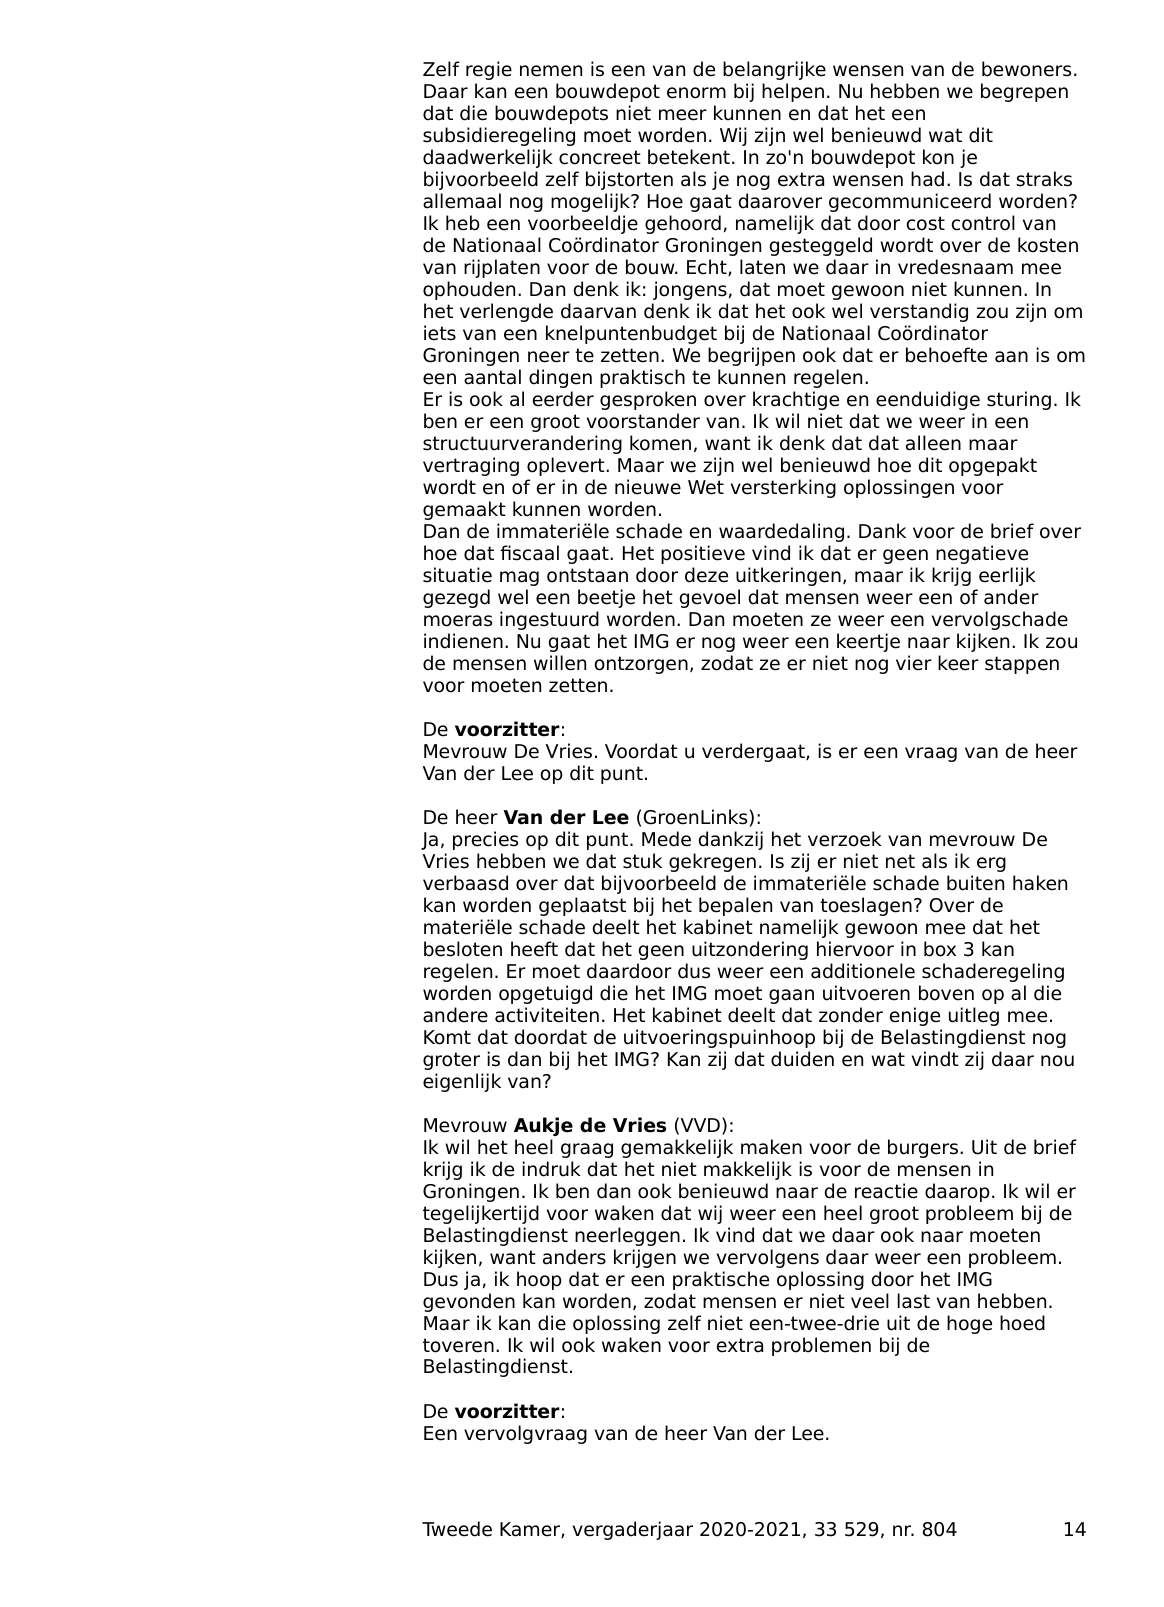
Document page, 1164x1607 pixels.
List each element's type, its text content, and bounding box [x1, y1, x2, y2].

text Er is ook al eerder gesproken over krachtige en eenduidige sturing. Ik ben er een groot voorstander van. Ik wil niet dat we weer in een structuurverandering komen, want ik denk dat dat alleen maar vertraging oplevert. Maar we zijn wel benieuwd hoe dit opgepakt wordt en of er in de nieuwe Wet versterking oplossingen voor gemaakt kunnen worden. [422, 389, 1087, 521]
text De heer Van der Lee (GroenLinks): [422, 807, 1087, 829]
text Ik wil het heel graag gemakkelijk maken voor de burgers. Uit de brief krijg ik de indruk dat het niet makkelijk is voor de mensen in Groningen. Ik ben dan ook benieuwd naar de reactie daarop. Ik wil er tegelijkertijd voor waken dat wij weer een heel groot probleem bij de Belastingdienst neerleggen. Ik vind dat we daar ook naar moeten kijken, want anders krijgen we vervolgens daar weer een probleem. Dus ja, ik hoop dat er een praktische oplossing door het IMG gevonden kan worden, zodat mensen er niet veel last van hebben. Maar ik kan die oplossing zelf niet een-twee-drie uit de hoge hoed toveren. Ik wil ook waken voor extra problemen bij de Belastingdienst. [422, 1137, 1087, 1378]
text De voorzitter: [422, 719, 1087, 741]
text Dan de immateriële schade en waardedaling. Dank voor de brief over hoe dat fiscaal gaat. Het positieve vind ik dat er geen negatieve situatie mag ontstaan door deze uitkeringen, maar ik krijg eerlijk gezegd wel een beetje het gevoel dat mensen weer een of ander moeras ingestuurd worden. Dan moeten ze weer een vervolgschade indienen. Nu gaat het IMG er nog weer een keertje naar kijken. Ik zou de mensen willen ontzorgen, zodat ze er niet nog vier keer stappen voor moeten zetten. [422, 521, 1087, 696]
text Een vervolgvraag van de heer Van der Lee. [422, 1423, 1087, 1444]
text Ja, precies op dit punt. Mede dankzij het verzoek van mevrouw De Vries hebben we dat stuk gekregen. Is zij er niet net als ik erg verbaasd over dat bijvoorbeeld de immateriële schade buiten haken kan worden geplaatst bij het bepalen van toeslagen? Over de materiële schade deelt het kabinet namelijk gewoon mee dat het besloten heeft dat het geen uitzondering hiervoor in box 3 kan regelen. Er moet daardoor dus weer een additionele schaderegeling worden opgetuigd die het IMG moet gaan uitvoeren boven op al die andere activiteiten. Het kabinet deelt dat zonder enige uitleg mee. Komt dat doordat de uitvoeringspuinhoop bij de Belastingdienst nog groter is dan bij het IMG? Kan zij dat duiden en wat vindt zij daar nou eigenlijk van? [422, 829, 1087, 1092]
text Mevrouw De Vries. Voordat u verdergaat, is er een vraag van de heer Van der Lee op dit punt. [422, 741, 1087, 784]
text De voorzitter: [422, 1401, 1087, 1423]
text Mevrouw Aukje de Vries (VVD): [422, 1115, 1087, 1137]
text Zelf regie nemen is een van de belangrijke wensen van de bewoners. Daar kan een bouwdepot enorm bij helpen. Nu hebben we begrepen dat die bouwdepots niet meer kunnen en dat het een subsidieregeling moet worden. Wij zijn wel benieuwd wat dit daadwerkelijk concreet betekent. In zo'n bouwdepot kon je bijvoorbeeld zelf bijstorten als je nog extra wensen had. Is dat straks allemaal nog mogelijk? Hoe gaat daarover gecommuniceerd worden? Ik heb een voorbeeldje gehoord, namelijk dat door cost control van de Nationaal Coördinator Groningen gesteggeld wordt over de kosten van rijplaten voor de bouw. Echt, laten we daar in vredesnaam mee ophouden. Dan denk ik: jongens, dat moet gewoon niet kunnen. In het verlengde daarvan denk ik dat het ook wel verstandig zou zijn om iets van een knelpuntenbudget bij de Nationaal Coördinator Groningen neer te zetten. We begrijpen ook dat er behoefte aan is om een aantal dingen praktisch te kunnen regelen. [422, 59, 1087, 389]
